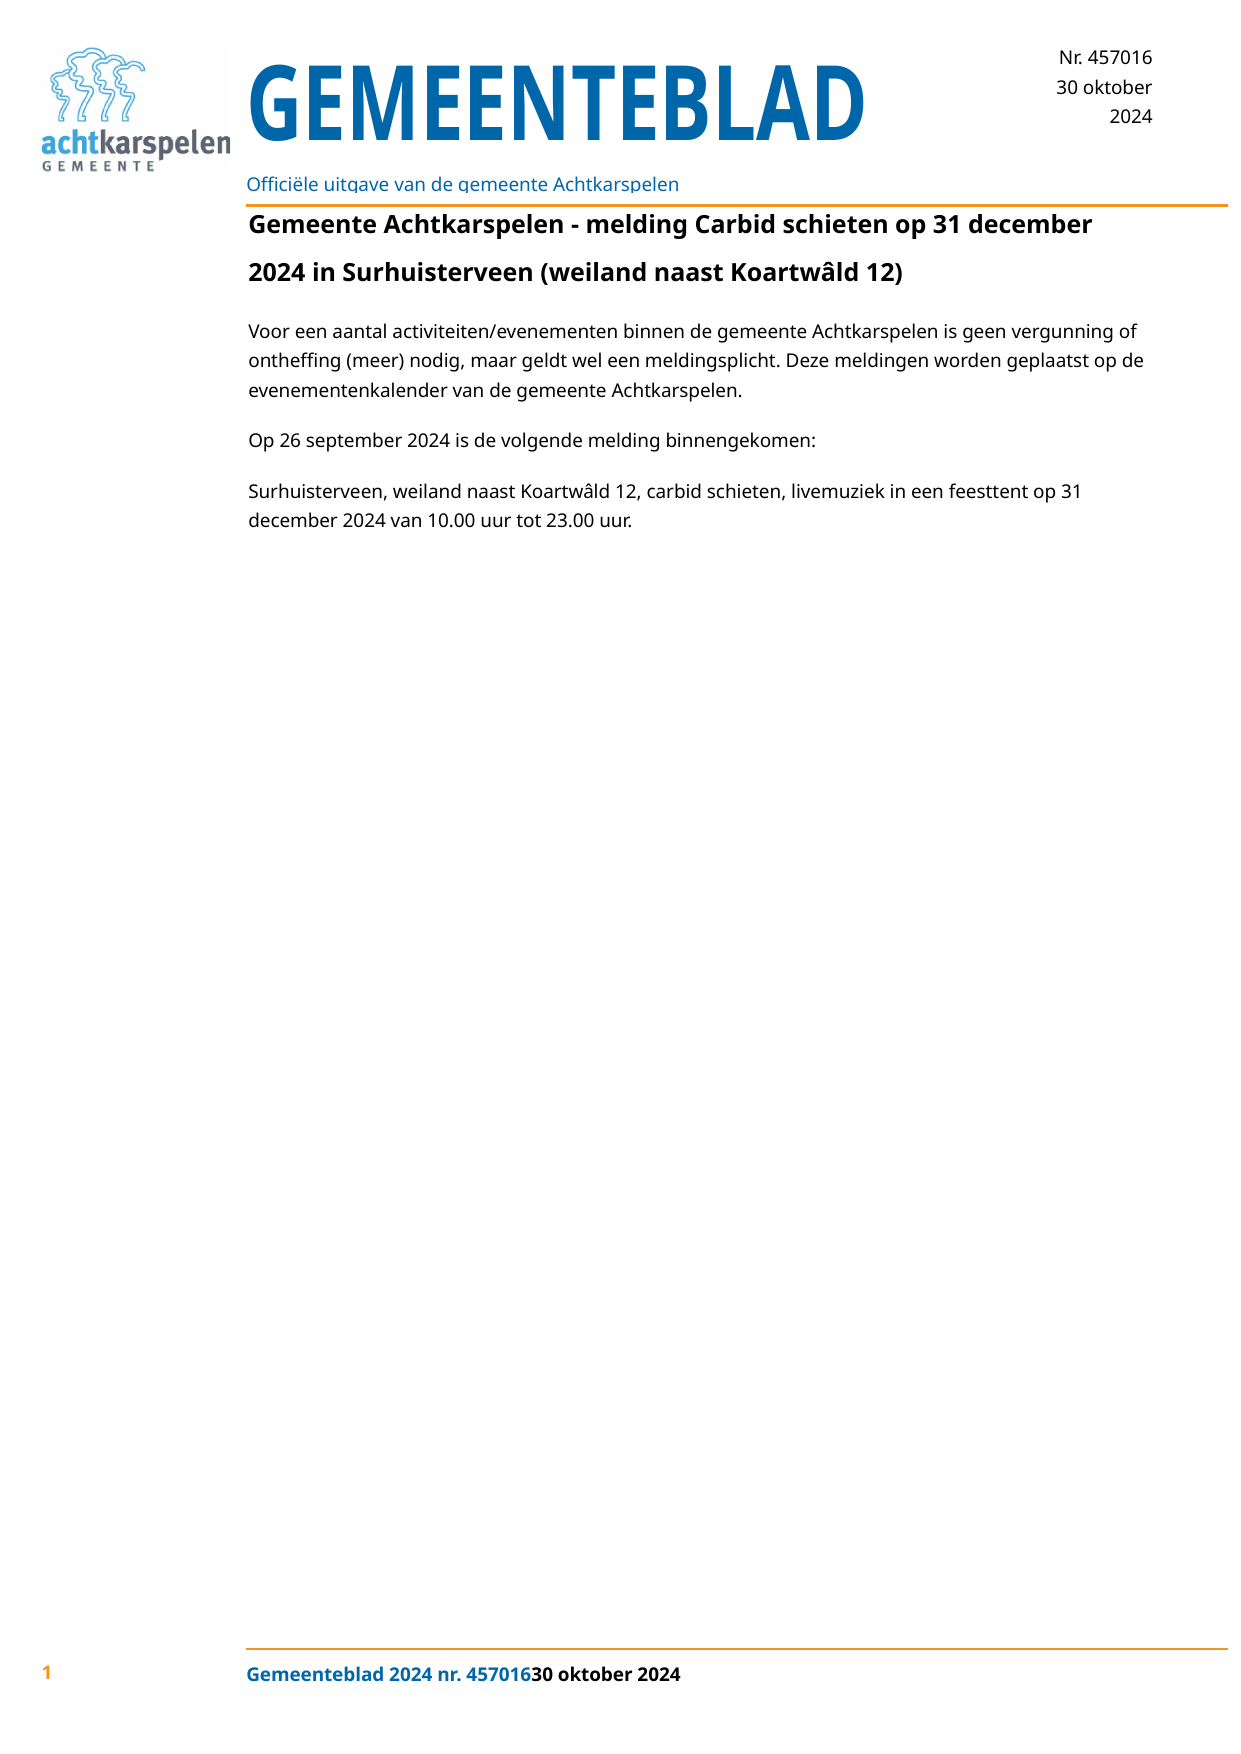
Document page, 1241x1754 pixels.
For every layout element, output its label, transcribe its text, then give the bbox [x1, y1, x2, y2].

text Voor een aantal activiteiten/evenementen binnen de gemeente Achtkarspelen is geen vergunning of ontheffing (meer) nodig, maar geldt wel een meldingsplicht. Deze meldingen worden geplaatst op de evenementenkalender van de gemeente Achtkarspelen. [248, 318, 1152, 403]
text Gemeente Achtkarspelen - melding Carbid schieten op 31 december 2024 in Surhuisterveen (weiland naast Koartwâld 12) [248, 207, 1152, 288]
picture [41, 47, 231, 172]
text Surhuisterveen, weiland naast Koartwâld 12, carbid schieten, livemuziek in een feesttent op 31 december 2024 van 10.00 uur tot 23.00 uur. [248, 478, 1152, 533]
text Op 26 september 2024 is de volgende melding binnengekomen: [248, 427, 1152, 453]
